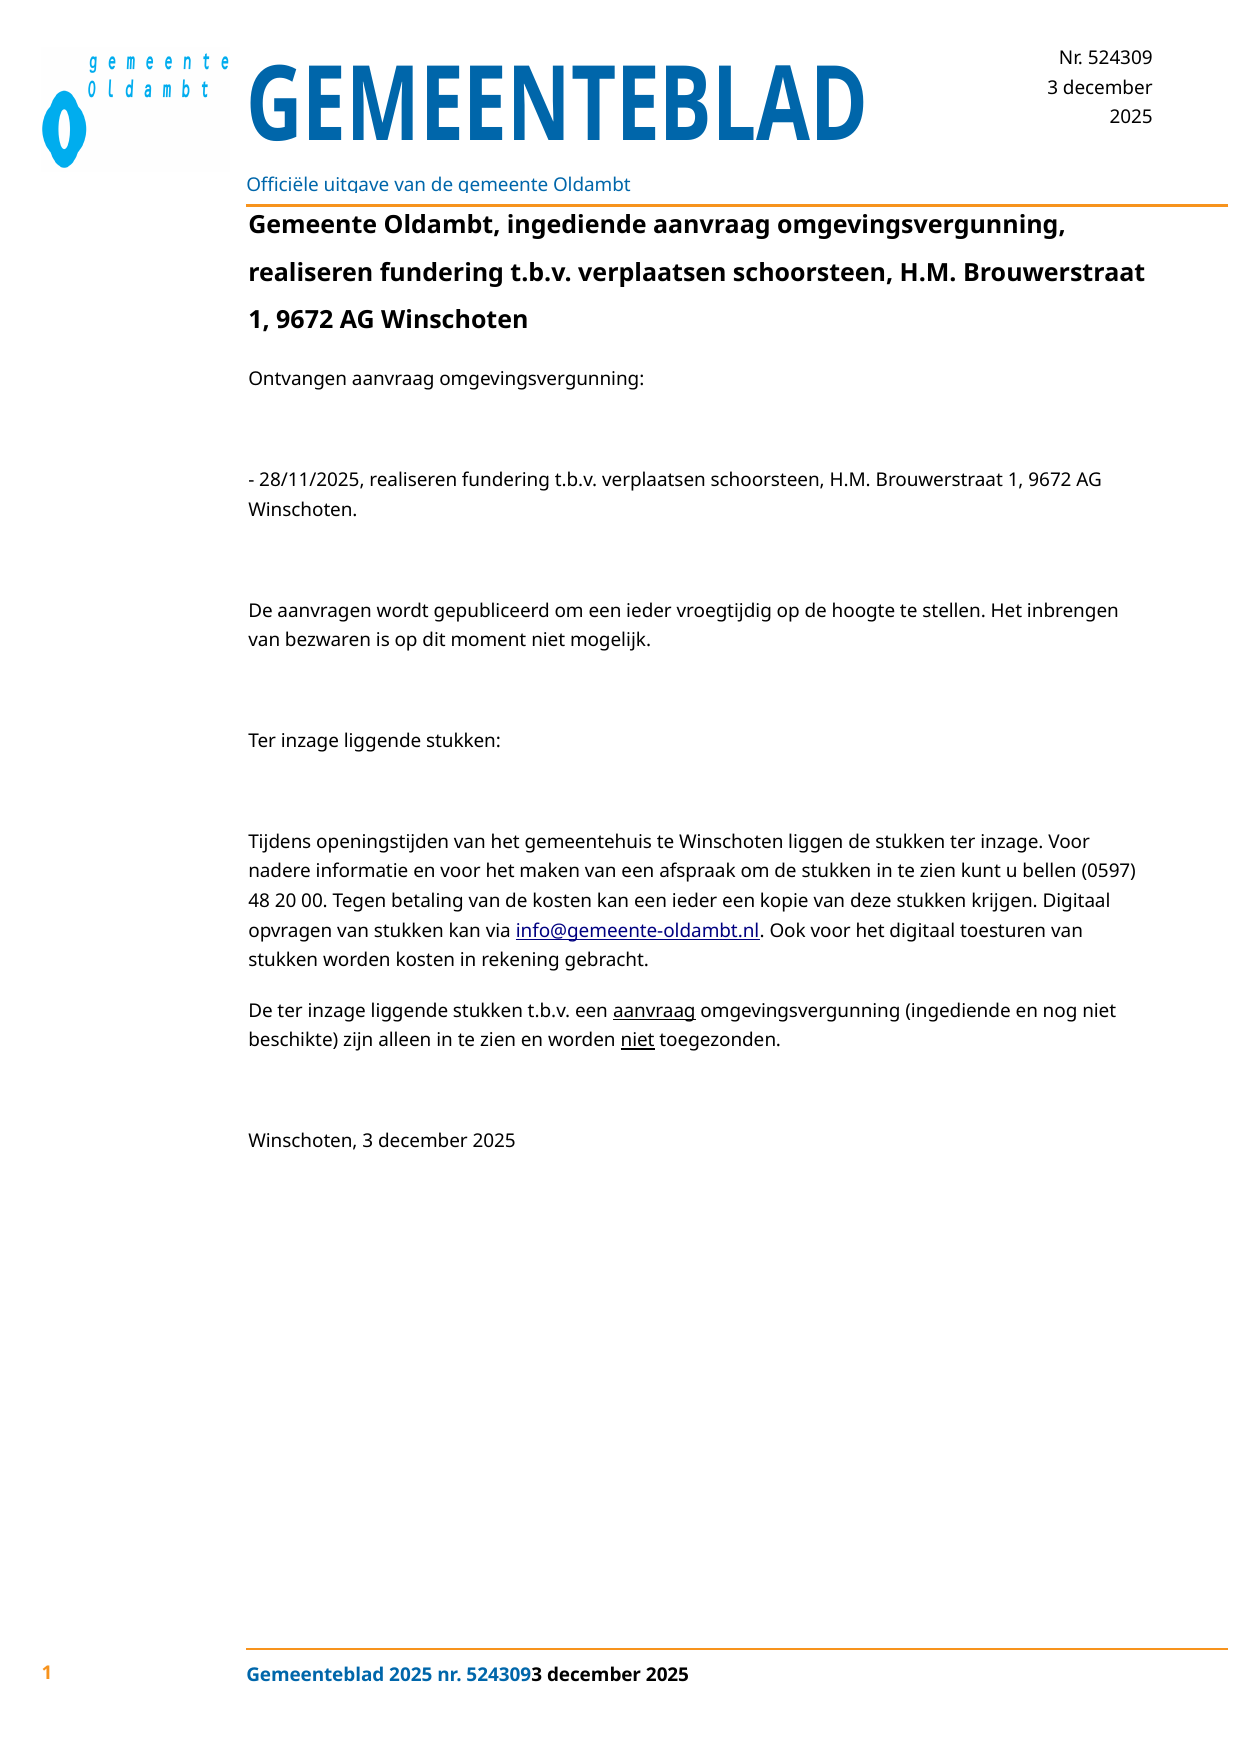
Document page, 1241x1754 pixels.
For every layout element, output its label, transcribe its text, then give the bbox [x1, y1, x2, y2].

picture [41, 47, 231, 172]
text Ontvangen aanvraag omgevingsvergunning: [248, 366, 1152, 391]
text Ter inzage liggende stukken: [248, 727, 1152, 753]
text Winschoten, 3 december 2025 [248, 1127, 1152, 1153]
text Tijdens openingstijden van het gemeentehuis te Winschoten liggen de stukken ter inzage. Voor nadere informatie en voor het maken van een afspraak om de stukken in te zien kunt u bellen (0597) 48 20 00. Tegen betaling van de kosten kan een ieder een kopie van deze stukken krijgen. Digitaal opvragen van stukken kan via info@gemeente-oldambt.nl. Ook voor het digitaal toesturen van stukken worden kosten in rekening gebracht. [248, 828, 1152, 972]
text - 28/11/2025, realiseren fundering t.b.v. verplaatsen schoorsteen, H.M. Brouwerstraat 1, 9672 AG Winschoten. [248, 466, 1152, 522]
text De ter inzage liggende stukken t.b.v. een aanvraag omgevingsvergunning (ingediende en nog niet beschikte) zijn alleen in te zien en worden niet toegezonden. [248, 997, 1152, 1052]
text Gemeente Oldambt, ingediende aanvraag omgevingsvergunning, realiseren fundering t.b.v. verplaatsen schoorsteen, H.M. Brouwerstraat 1, 9672 AG Winschoten [248, 207, 1152, 336]
text De aanvragen wordt gepubliceerd om een ieder vroegtijdig op de hoogte te stellen. Het inbrengen van bezwaren is op dit moment niet mogelijk. [248, 597, 1152, 652]
